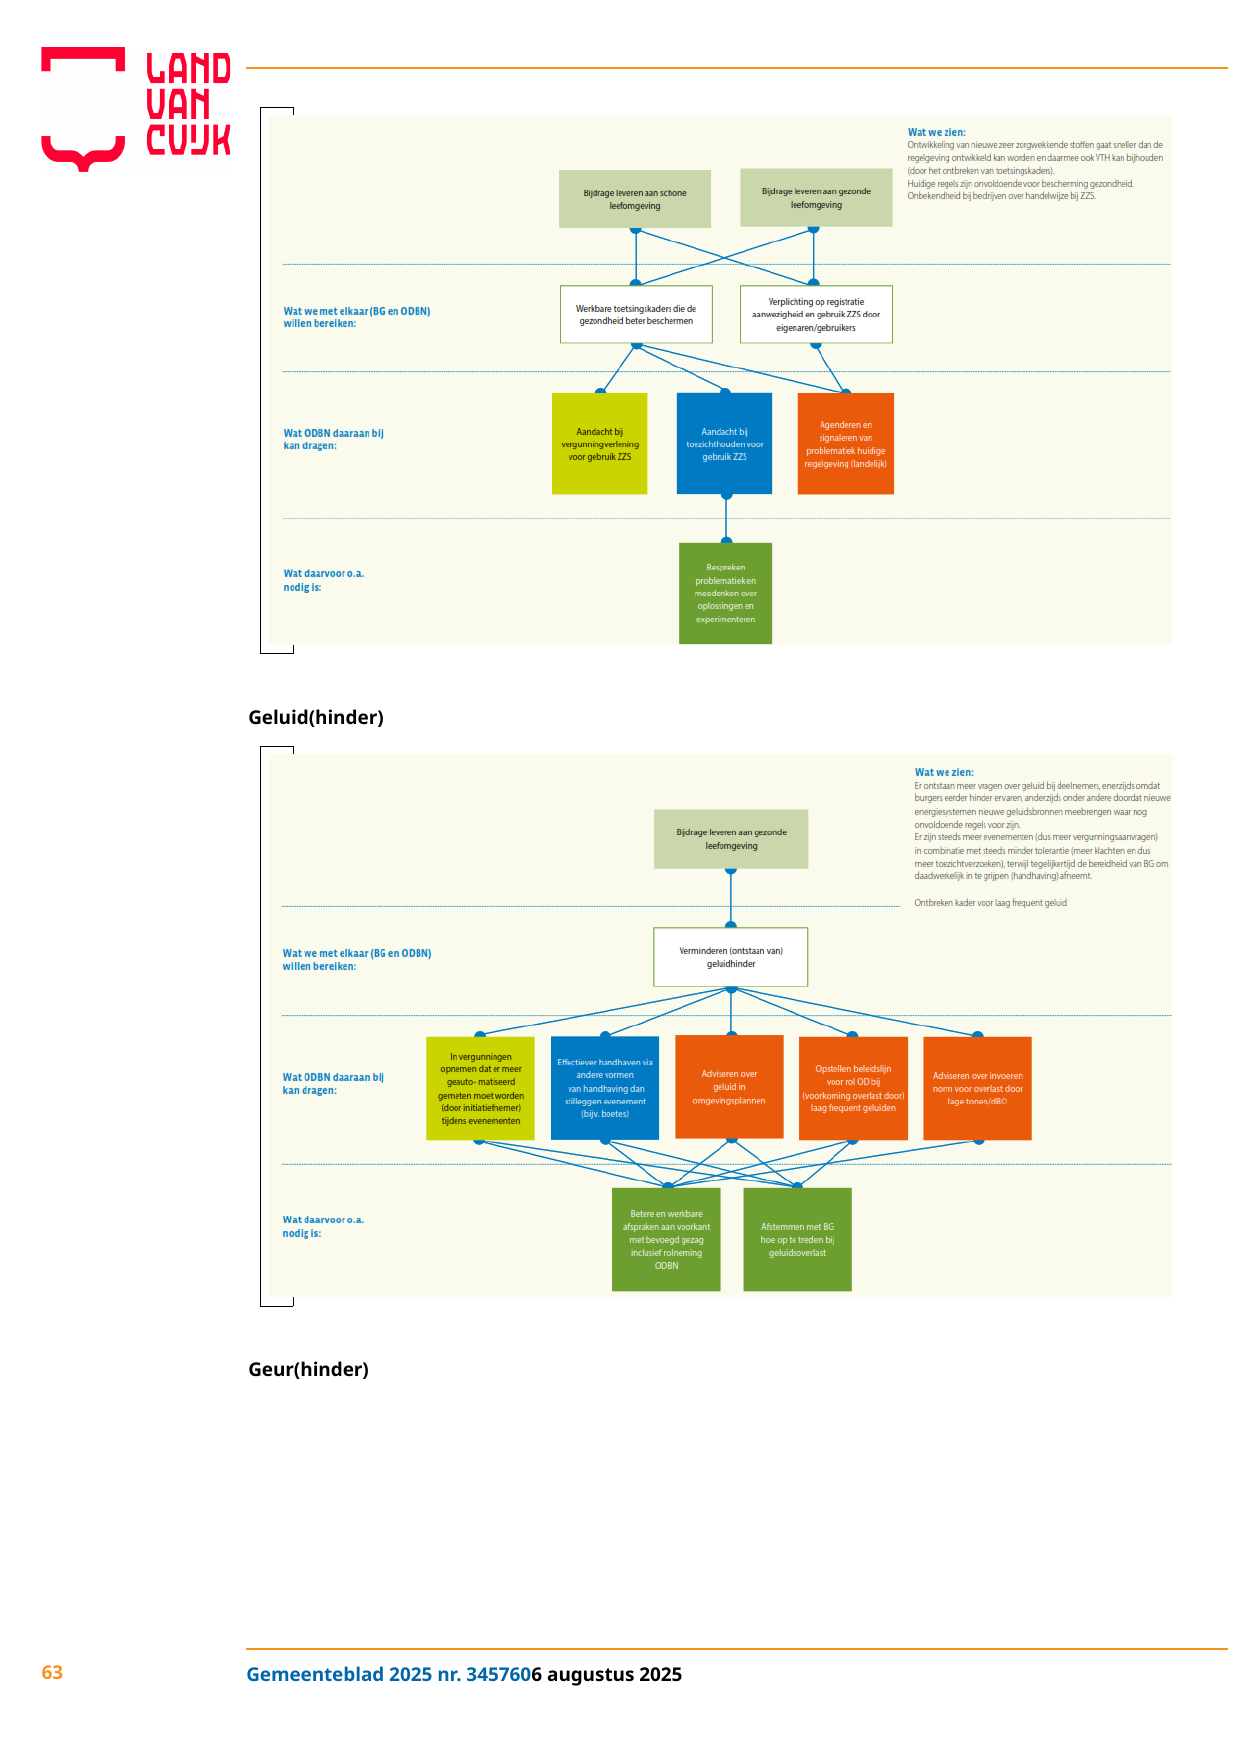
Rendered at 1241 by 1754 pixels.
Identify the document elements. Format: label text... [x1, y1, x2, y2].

picture [268, 754, 1173, 1297]
picture [41, 47, 231, 172]
text Geur(hinder) [248, 1357, 1152, 1382]
text Geluid(hinder) [248, 704, 1152, 730]
picture [268, 115, 1173, 645]
